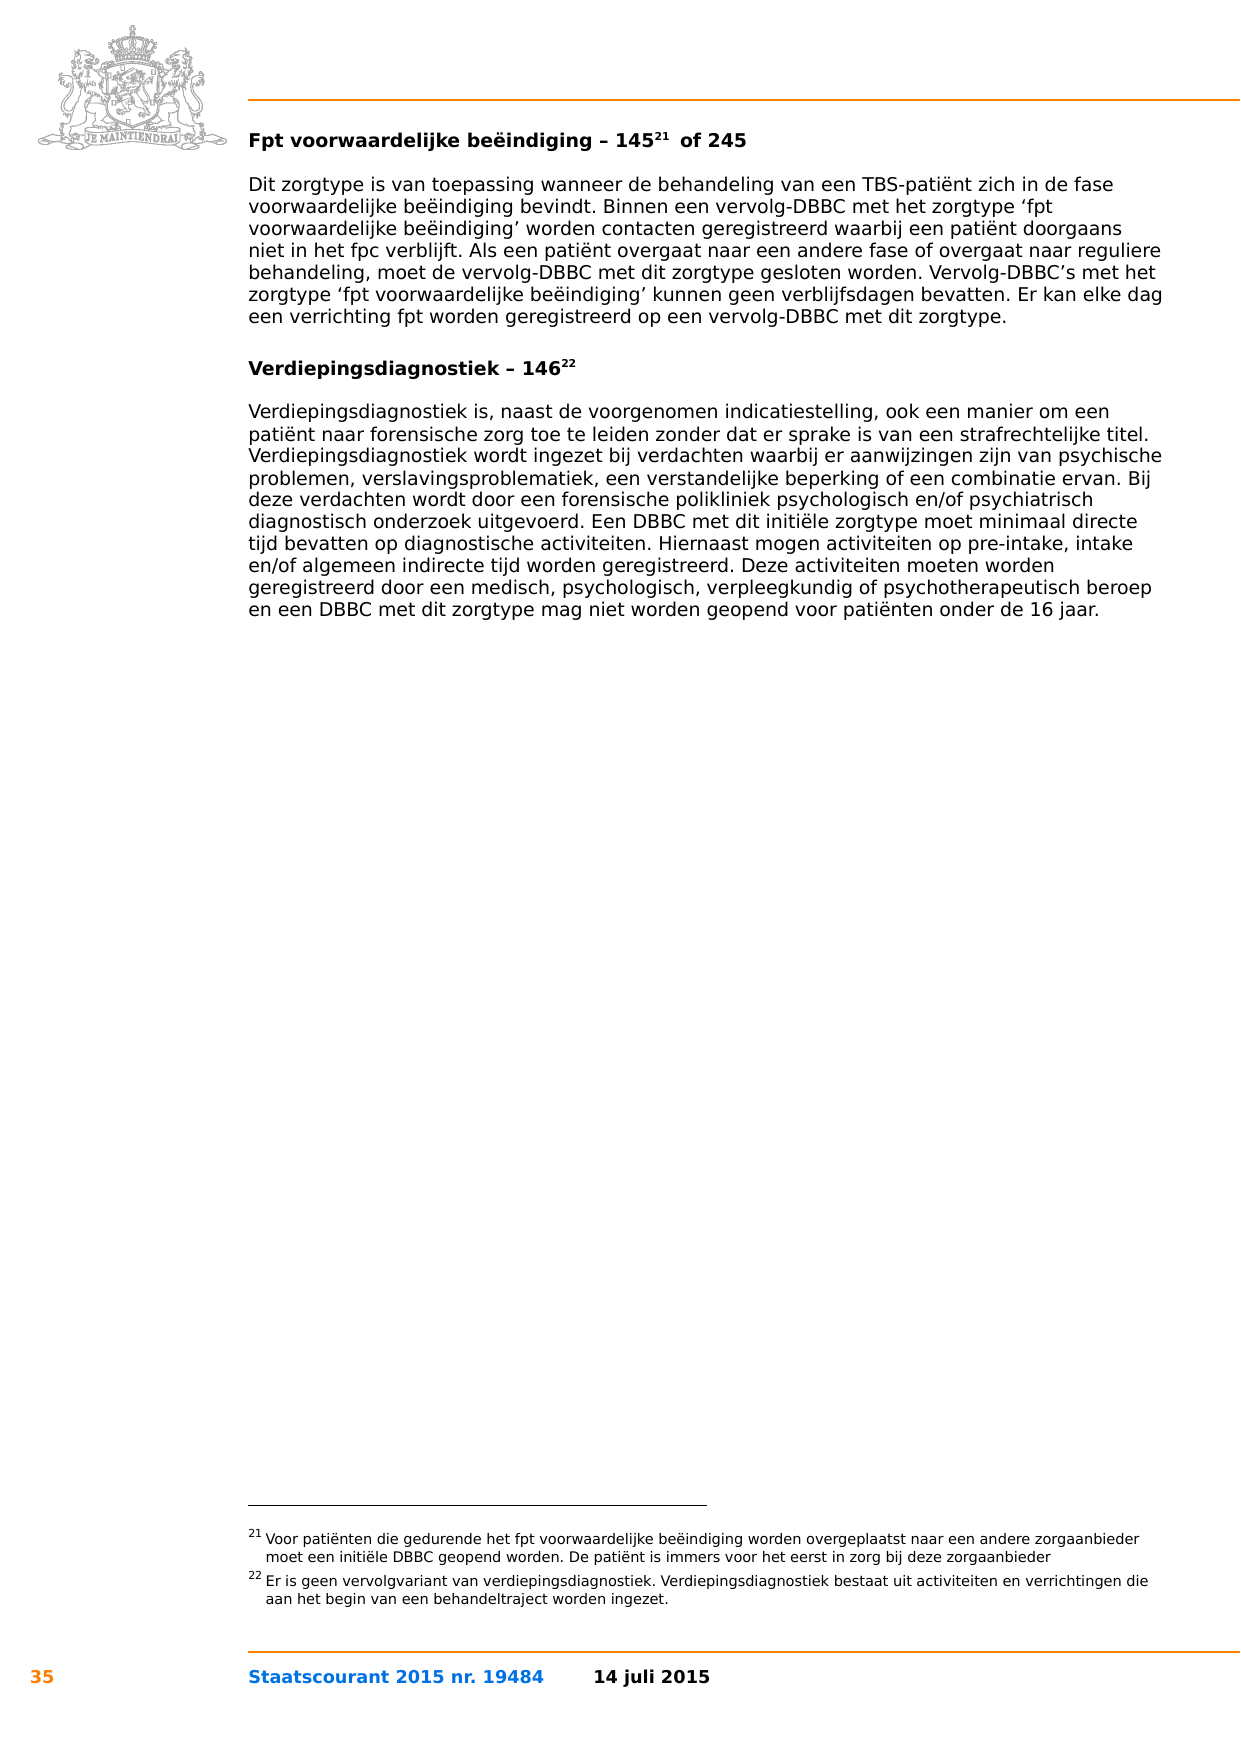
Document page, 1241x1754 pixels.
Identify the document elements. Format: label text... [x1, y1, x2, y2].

text Dit zorgtype is van toepassing wanneer de behandeling van een TBS-patiënt zich in de fase voorwaardelijke beëindiging bevindt. Binnen een vervolg-DBBC met het zorgtype ‘fpt voorwaardelijke beëindiging’ worden contacten geregistreerd waarbij een patiënt doorgaans niet in het fpc verblijft. Als een patiënt overgaat naar een andere fase of overgaat naar reguliere behandeling, moet de vervolg-DBBC met dit zorgtype gesloten worden. Vervolg-DBBC’s met het zorgtype ‘fpt voorwaardelijke beëindiging’ kunnen geen verblijfsdagen bevatten. Er kan elke dag een verrichting fpt worden geregistreerd op een vervolg-DBBC met dit zorgtype. [248, 174, 1163, 328]
picture [38, 25, 227, 150]
text Voor patiënten die gedurende het fpt voorwaardelijke beëindiging worden overgeplaatst naar een andere zorgaanbieder moet een initiële DBBC geopend worden. De patiënt is immers voor het eerst in zorg bij deze zorgaanbieder [248, 1527, 1163, 1566]
text Verdiepingsdiagnostiek is, naast de voorgenomen indicatiestelling, ook een manier om een patiënt naar forensische zorg toe te leiden zonder dat er sprake is van een strafrechtelijke titel. Verdiepingsdiagnostiek wordt ingezet bij verdachten waarbij er aanwijzingen zijn van psychische problemen, verslavingsproblematiek, een verstandelijke beperking of een combinatie ervan. Bij deze verdachten wordt door een forensische polikliniek psychologisch en/of psychiatrisch diagnostisch onderzoek uitgevoerd. Een DBBC met dit initiële zorgtype moet minimaal directe tijd bevatten op diagnostische activiteiten. Hiernaast mogen activiteiten op pre-intake, intake en/of algemeen indirecte tijd worden geregistreerd. Deze activiteiten moeten worden geregistreerd door een medisch, psychologisch, verpleegkundig of psychotherapeutisch beroep en een DBBC met dit zorgtype mag niet worden geopend voor patiënten onder de 16 jaar. [248, 401, 1163, 621]
subtitle Verdiepingsdiagnostiek – 146 [248, 358, 1163, 379]
text Er is geen vervolgvariant van verdiepingsdiagnostiek. Verdiepingsdiagnostiek bestaat uit activiteiten en verrichtingen die aan het begin van een behandeltraject worden ingezet. [248, 1569, 1163, 1608]
subtitle Fpt voorwaardelijke beëindiging – 145 of 245 [248, 130, 1163, 152]
